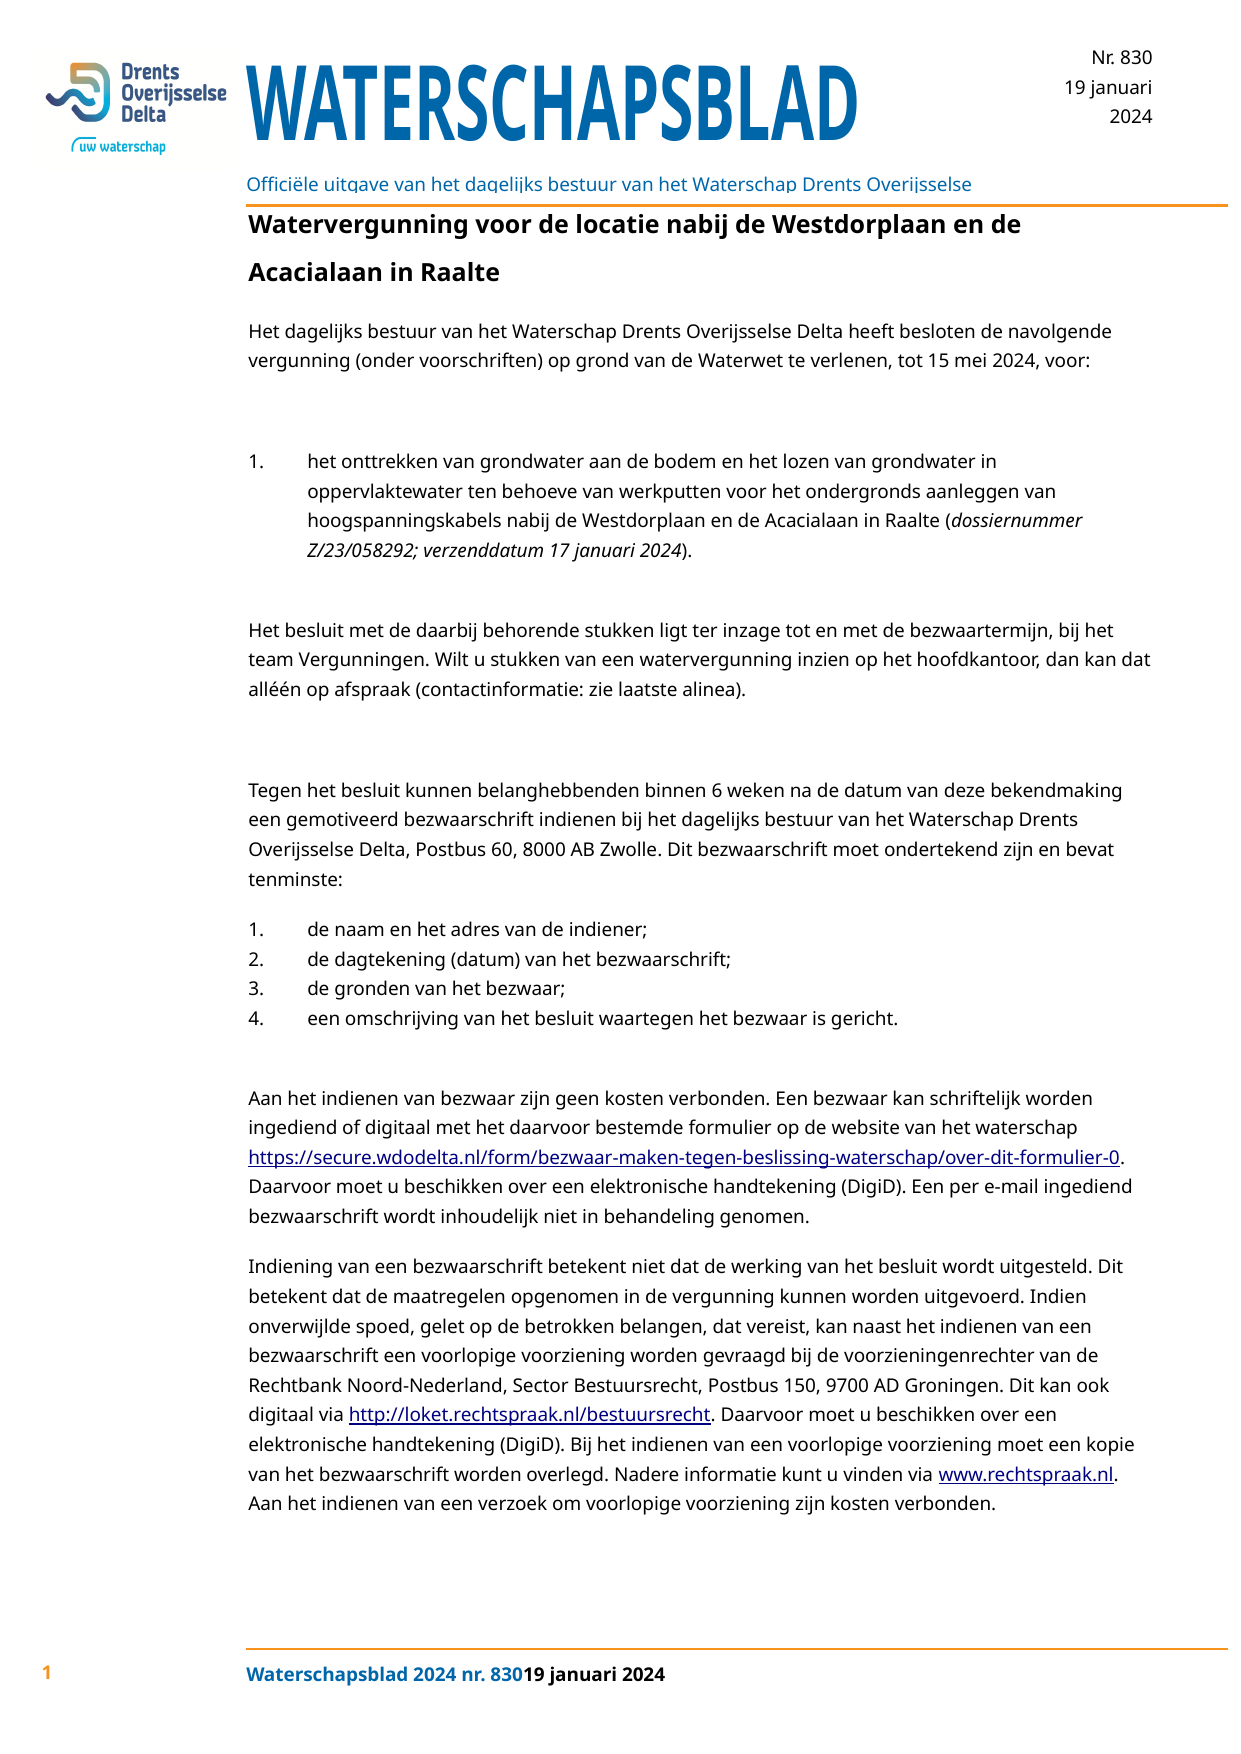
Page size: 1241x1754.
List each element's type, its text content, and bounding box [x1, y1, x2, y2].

list de naam en het adres van de indiener; [248, 916, 1152, 942]
text Aan het indienen van bezwaar zijn geen kosten verbonden. Een bezwaar kan schriftelijk worden ingediend of digitaal met het daarvoor bestemde formulier op de website van het waterschap https://secure.wdodelta.nl/form/bezwaar-maken-tegen-beslissing-waterschap/over-dit-formulier-0. Daarvoor moet u beschikken over een elektronische handtekening (DigiD). Een per e-mail ingediend bezwaarschrift wordt inhoudelijk niet in behandeling genomen. [248, 1085, 1152, 1229]
text Het dagelijks bestuur van het Waterschap Drents Overijsselse Delta heeft besloten de navolgende vergunning (onder voorschriften) op grond van de Waterwet te verlenen, tot 15 mei 2024, voor: [248, 318, 1152, 373]
text Tegen het besluit kunnen belanghebbenden binnen 6 weken na de datum van deze bekendmaking een gemotiveerd bezwaarschrift indienen bij het dagelijks bestuur van het Waterschap Drents Overijsselse Delta, Postbus 60, 8000 AB Zwolle. Dit bezwaarschrift moet ondertekend zijn en bevat tenminste: [248, 777, 1152, 892]
text Watervergunning voor de locatie nabij de Westdorplaan en de Acacialaan in Raalte [248, 207, 1152, 288]
list de gronden van het bezwaar; [248, 975, 1152, 1001]
list de dagtekening (datum) van het bezwaarschrift; [248, 946, 1152, 972]
list een omschrijving van het besluit waartegen het bezwaar is gericht. [248, 1005, 1152, 1031]
text Het besluit met de daarbij behorende stukken ligt ter inzage tot en met de bezwaartermijn, bij het team Vergunningen. Wilt u stukken van een watervergunning inzien op het hoofdkantoor, dan kan dat alléén op afspraak (contactinformatie: zie laatste alinea). [248, 617, 1152, 702]
text Indiening van een bezwaarschrift betekent niet dat de werking van het besluit wordt uitgesteld. Dit betekent dat de maatregelen opgenomen in de vergunning kunnen worden uitgevoerd. Indien onverwijlde spoed, gelet op de betrokken belangen, dat vereist, kan naast het indienen van een bezwaarschrift een voorlopige voorziening worden gevraagd bij de voorzieningenrechter van de Rechtbank Noord-Nederland, Sector Bestuursrecht, Postbus 150, 9700 AD Groningen. Dit kan ook digitaal via http://loket.rechtspraak.nl/bestuursrecht. Daarvoor moet u beschikken over een elektronische handtekening (DigiD). Bij het indienen van een voorlopige voorziening moet een kopie van het bezwaarschrift worden overlegd. Nadere informatie kunt u vinden via www.rechtspraak.nl. Aan het indienen van een verzoek om voorlopige voorziening zijn kosten verbonden. [248, 1254, 1152, 1516]
picture [41, 47, 231, 172]
list het onttrekken van grondwater aan de bodem en het lozen van grondwater in oppervlaktewater ten behoeve van werkputten voor het ondergronds aanleggen van hoogspanningskabels nabij de Westdorplaan en de Acacialaan in Raalte (dossiernummer Z/23/058292; verzenddatum 17 januari 2024). [248, 448, 1152, 563]
